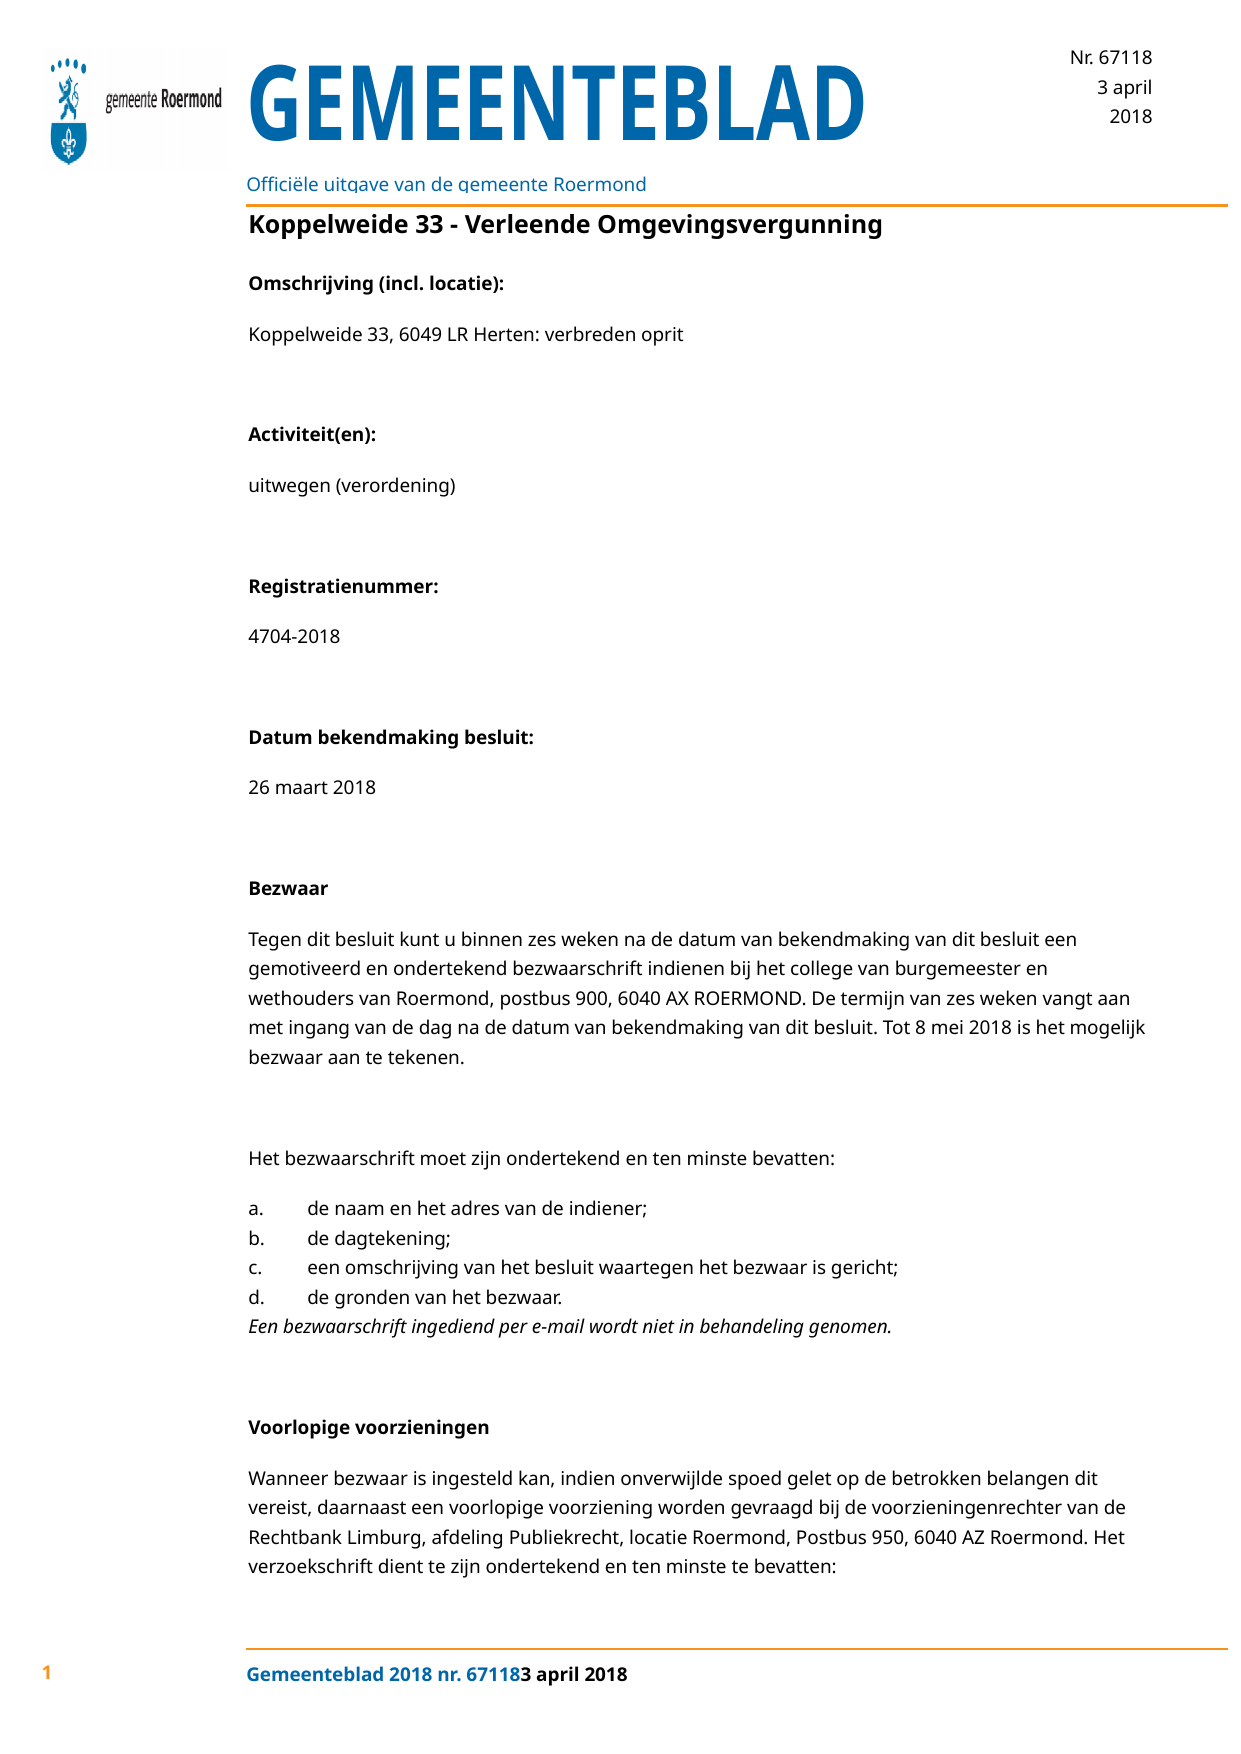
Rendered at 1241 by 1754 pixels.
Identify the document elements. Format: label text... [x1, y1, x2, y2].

text Omschrijving (incl. locatie): [248, 270, 1152, 296]
text Tegen dit besluit kunt u binnen zes weken na de datum van bekendmaking van dit besluit een gemotiveerd en ondertekend bezwaarschrift indienen bij het college van burgemeester en wethouders van Roermond, postbus 900, 6040 AX ROERMOND. De termijn van zes weken vangt aan met ingang van de dag na de datum van bekendmaking van dit besluit. Tot 8 mei 2018 is het mogelijk bezwaar aan te tekenen. [248, 926, 1152, 1070]
text Bezwaar [248, 875, 1152, 901]
text Voorlopige voorzieningen [248, 1414, 1152, 1440]
text Datum bekendmaking besluit: [248, 724, 1152, 750]
text uitwegen (verordening) [248, 472, 1152, 498]
text Het bezwaarschrift moet zijn ondertekend en ten minste bevatten: [248, 1145, 1152, 1171]
text 4704-2018 [248, 623, 1152, 649]
text Registratienummer: [248, 573, 1152, 598]
picture [41, 47, 231, 172]
text Activiteit(en): [248, 422, 1152, 447]
list de naam en het adres van de indiener; [248, 1195, 1152, 1221]
text 26 maart 2018 [248, 774, 1152, 800]
text Wanneer bezwaar is ingesteld kan, indien onverwijlde spoed gelet op de betrokken belangen dit vereist, daarnaast een voorlopige voorziening worden gevraagd bij de voorzieningenrechter van de Rechtbank Limburg, afdeling Publiekrecht, locatie Roermond, Postbus 950, 6040 AZ Roermond. Het verzoekschrift dient te zijn ondertekend en ten minste te bevatten: [248, 1465, 1152, 1579]
list de gronden van het bezwaar. [248, 1284, 1152, 1310]
text Een bezwaarschrift ingediend per e-mail wordt niet in behandeling genomen. [248, 1314, 1152, 1339]
text Koppelweide 33, 6049 LR Herten: verbreden oprit [248, 321, 1152, 346]
text Koppelweide 33 - Verleende Omgevingsvergunning [248, 207, 1152, 241]
list de dagtekening; [248, 1225, 1152, 1251]
list een omschrijving van het besluit waartegen het bezwaar is gericht; [248, 1254, 1152, 1280]
